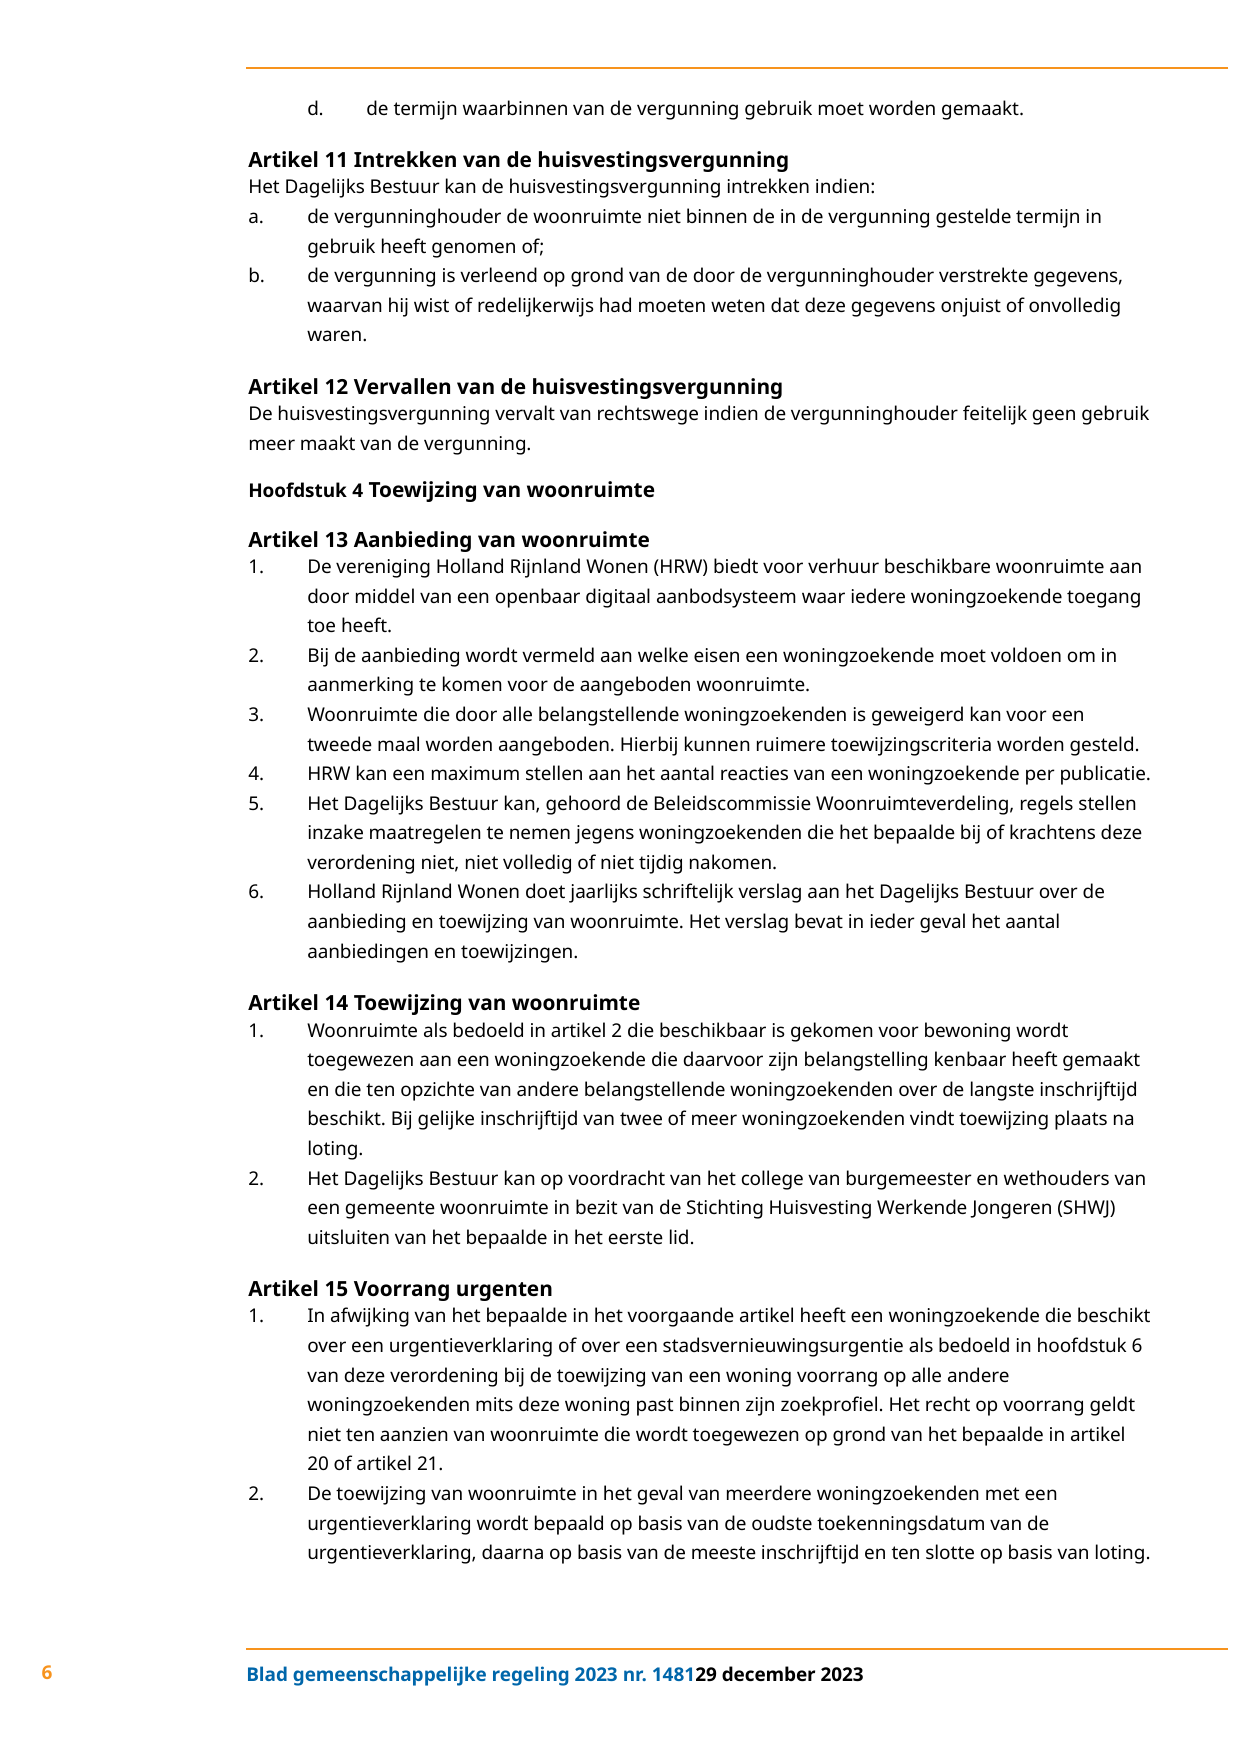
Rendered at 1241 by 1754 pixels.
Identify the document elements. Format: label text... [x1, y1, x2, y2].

list De vereniging Holland Rijnland Wonen (HRW) biedt voor verhuur beschikbare woonruimte aan door middel van een openbaar digitaal aanbodsysteem waar iedere woningzoekende toegang toe heeft. [248, 553, 1152, 638]
text Artikel 13 Aanbieding van woonruimte [248, 525, 1152, 553]
list In afwijking van het bepaalde in het voorgaande artikel heeft een woningzoekende die beschikt over een urgentieverklaring of over een stadsvernieuwingsurgentie als bedoeld in hoofdstuk 6 van deze verordening bij de toewijzing van een woning voorrang op alle andere woningzoekenden mits deze woning past binnen zijn zoekprofiel. Het recht op voorrang geldt niet ten aanzien van woonruimte die wordt toegewezen op grond van het bepaalde in artikel 20 of artikel 21. [248, 1303, 1152, 1476]
text Artikel 12 Vervallen van de huisvestingsvergunning [248, 372, 1152, 400]
list Het Dagelijks Bestuur kan op voordracht van het college van burgemeester en wethouders van een gemeente woonruimte in bezit van de Stichting Huisvesting Werkende Jongeren (SHWJ) uitsluiten van het bepaalde in het eerste lid. [248, 1165, 1152, 1249]
list de termijn waarbinnen van de vergunning gebruik moet worden gemaakt. [307, 95, 1152, 121]
list Woonruimte als bedoeld in artikel 2 die beschikbaar is gekomen voor bewoning wordt toegewezen aan een woningzoekende die daarvoor zijn belangstelling kenbaar heeft gemaakt en die ten opzichte van andere belangstellende woningzoekenden over de langste inschrijftijd beschikt. Bij gelijke inschrijftijd van twee of meer woningzoekenden vindt toewijzing plaats na loting. [248, 1017, 1152, 1161]
text De huisvestingsvergunning vervalt van rechtswege indien de vergunninghouder feitelijk geen gebruik meer maakt van de vergunning. [248, 400, 1152, 456]
list de vergunning is verleend op grond van de door de vergunninghouder verstrekte gegevens, waarvan hij wist of redelijkerwijs had moeten weten dat deze gegevens onjuist of onvolledig waren. [248, 262, 1152, 347]
text Artikel 15 Voorrang urgenten [248, 1274, 1152, 1303]
text Hoofdstuk 4 Toewijzing van woonruimte [248, 476, 1152, 504]
list HRW kan een maximum stellen aan het aantal reacties van een woningzoekende per publicatie. [248, 760, 1152, 786]
picture [41, 47, 231, 172]
list de vergunninghouder de woonruimte niet binnen de in de vergunning gestelde termijn in gebruik heeft genomen of; [248, 203, 1152, 258]
list Het Dagelijks Bestuur kan, gehoord de Beleidscommissie Woonruimteverdeling, regels stellen inzake maatregelen te nemen jegens woningzoekenden die het bepaalde bij of krachtens deze verordening niet, niet volledig of niet tijdig nakomen. [248, 790, 1152, 875]
text Artikel 11 Intrekken van de huisvestingsvergunning [248, 145, 1152, 174]
list Bij de aanbieding wordt vermeld aan welke eisen een woningzoekende moet voldoen om in aanmerking te komen voor de aangeboden woonruimte. [248, 642, 1152, 697]
list De toewijzing van woonruimte in het geval van meerdere woningzoekenden met een urgentieverklaring wordt bepaald op basis van de oudste toekenningsdatum van de urgentieverklaring, daarna op basis van de meeste inschrijftijd en ten slotte op basis van loting. [248, 1480, 1152, 1565]
list Holland Rijnland Wonen doet jaarlijks schriftelijk verslag aan het Dagelijks Bestuur over de aanbieding en toewijzing van woonruimte. Het verslag bevat in ieder geval het aantal aanbiedingen en toewijzingen. [248, 879, 1152, 964]
list Woonruimte die door alle belangstellende woningzoekenden is geweigerd kan voor een tweede maal worden aangeboden. Hierbij kunnen ruimere toewijzingscriteria worden gesteld. [248, 701, 1152, 757]
text Het Dagelijks Bestuur kan de huisvestingsvergunning intrekken indien: [248, 174, 1152, 199]
text Artikel 14 Toewijzing van woonruimte [248, 988, 1152, 1017]
